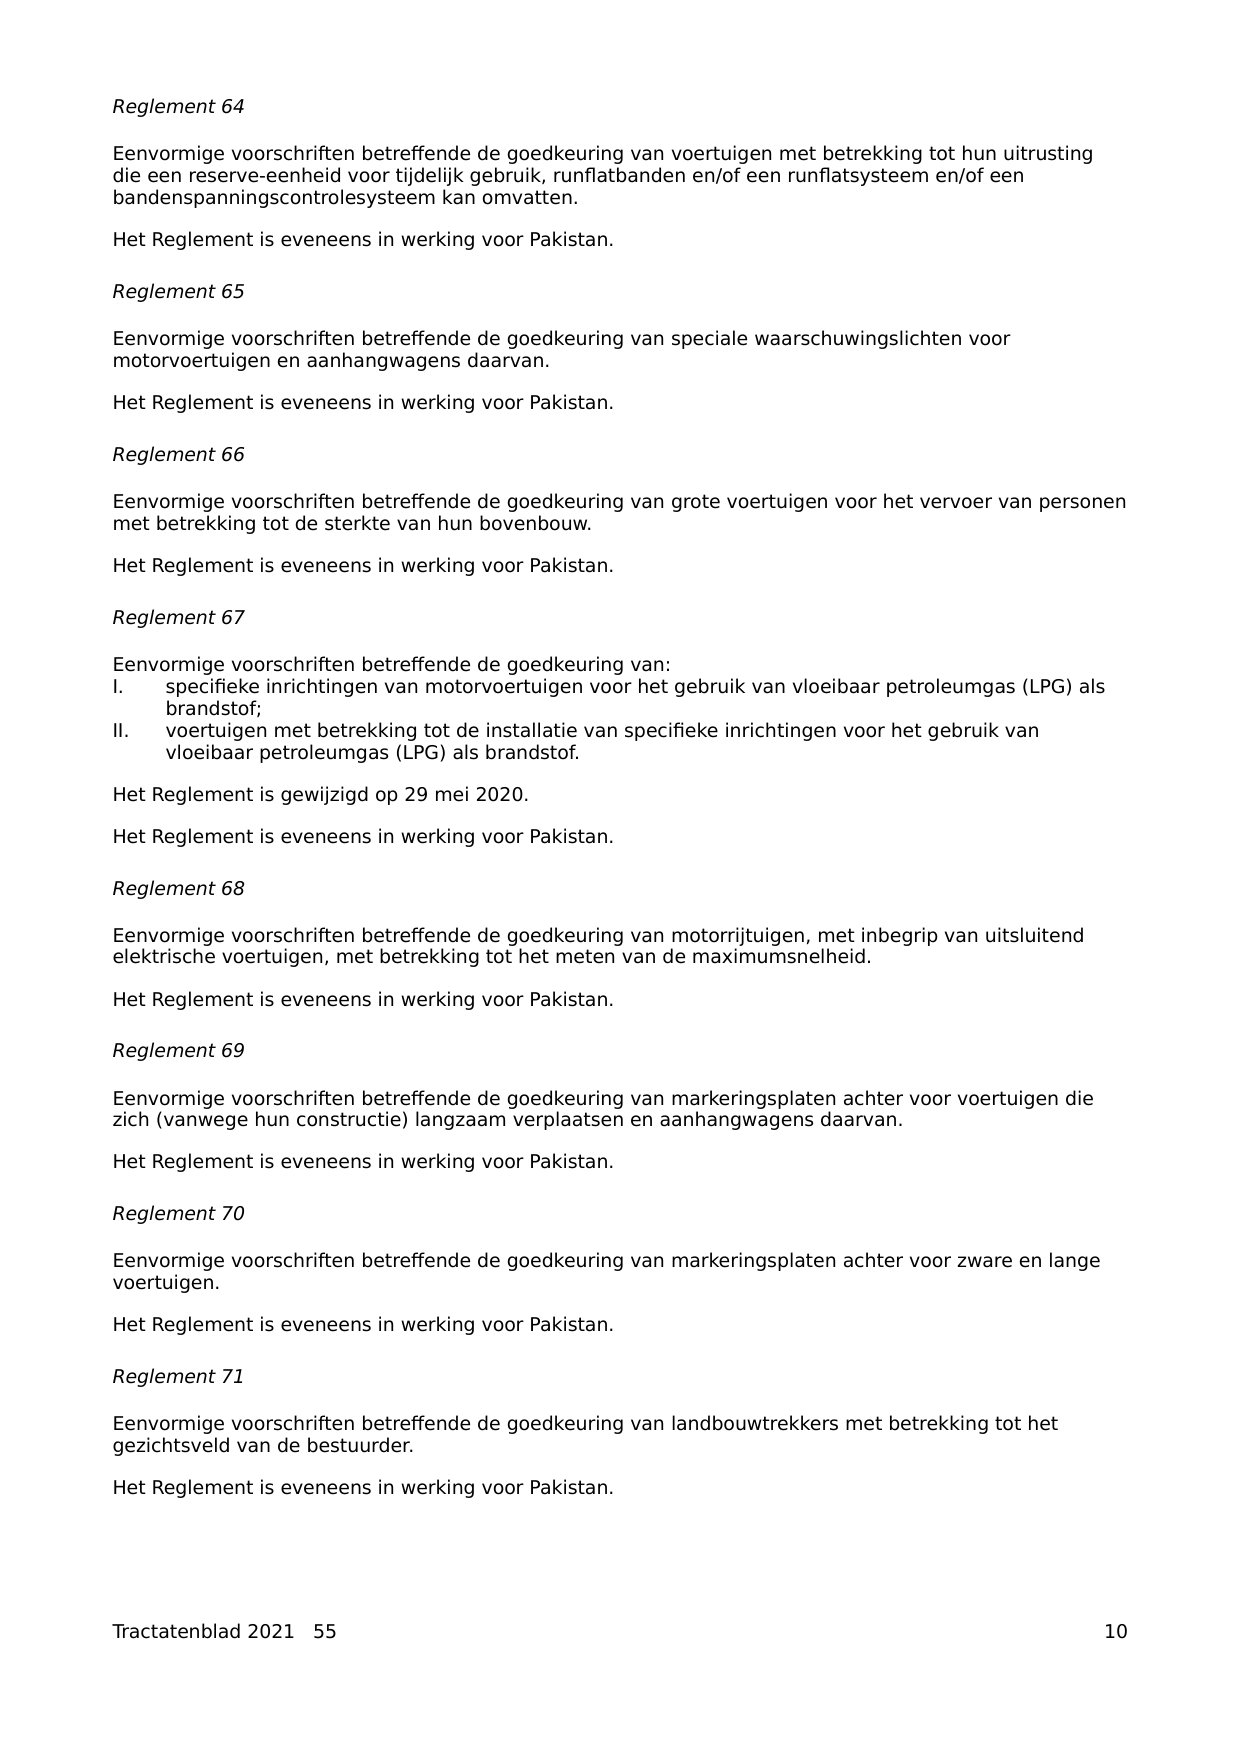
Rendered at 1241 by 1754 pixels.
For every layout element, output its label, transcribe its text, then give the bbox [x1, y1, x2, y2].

text Eenvormige voorschriften betreffende de goedkeuring van markeringsplaten achter voor zware en lange voertuigen. [112, 1250, 1128, 1294]
subtitle Reglement 66 [112, 444, 1128, 466]
text Het Reglement is eveneens in werking voor Pakistan. [112, 1477, 1128, 1499]
subtitle Reglement 71 [112, 1366, 1128, 1388]
subtitle Reglement 65 [112, 281, 1128, 303]
text Het Reglement is eveneens in werking voor Pakistan. [112, 826, 1128, 847]
text Het Reglement is eveneens in werking voor Pakistan. [112, 988, 1128, 1010]
text Het Reglement is gewijzigd op 29 mei 2020. [112, 783, 1128, 806]
text Eenvormige voorschriften betreffende de goedkeuring van speciale waarschuwingslichten voor motorvoertuigen en aanhangwagens daarvan. [112, 328, 1128, 372]
text Eenvormige voorschriften betreffende de goedkeuring van: [112, 654, 1128, 676]
text I. specifieke inrichtingen van motorvoertuigen voor het gebruik van vloeibaar petroleumgas (LPG) als brandstof; [112, 676, 1128, 719]
text Het Reglement is eveneens in werking voor Pakistan. [112, 555, 1128, 577]
subtitle Reglement 69 [112, 1040, 1128, 1062]
subtitle Reglement 67 [112, 607, 1128, 629]
text Eenvormige voorschriften betreffende de goedkeuring van landbouwtrekkers met betrekking tot het gezichtsveld van de bestuurder. [112, 1413, 1128, 1457]
subtitle Reglement 68 [112, 877, 1128, 899]
text Eenvormige voorschriften betreffende de goedkeuring van markeringsplaten achter voor voertuigen die zich (vanwege hun constructie) langzaam verplaatsen en aanhangwagens daarvan. [112, 1087, 1128, 1131]
text Eenvormige voorschriften betreffende de goedkeuring van grote voertuigen voor het vervoer van personen met betrekking tot de sterkte van hun bovenbouw. [112, 491, 1128, 535]
text Het Reglement is eveneens in werking voor Pakistan. [112, 229, 1128, 251]
text Het Reglement is eveneens in werking voor Pakistan. [112, 1151, 1128, 1173]
text Eenvormige voorschriften betreffende de goedkeuring van motorrijtuigen, met inbegrip van uitsluitend elektrische voertuigen, met betrekking tot het meten van de maximumsnelheid. [112, 924, 1128, 968]
text Eenvormige voorschriften betreffende de goedkeuring van voertuigen met betrekking tot hun uitrusting die een reserve-eenheid voor tijdelijk gebruik, runflatbanden en/of een runflatsysteem en/of een bandenspanningscontrolesysteem kan omvatten. [112, 143, 1128, 209]
text Het Reglement is eveneens in werking voor Pakistan. [112, 1314, 1128, 1336]
text II. voertuigen met betrekking tot de installatie van specifieke inrichtingen voor het gebruik van vloeibaar petroleumgas (LPG) als brandstof. [112, 719, 1128, 763]
subtitle Reglement 64 [112, 96, 1128, 118]
subtitle Reglement 70 [112, 1203, 1128, 1225]
text Het Reglement is eveneens in werking voor Pakistan. [112, 392, 1128, 414]
